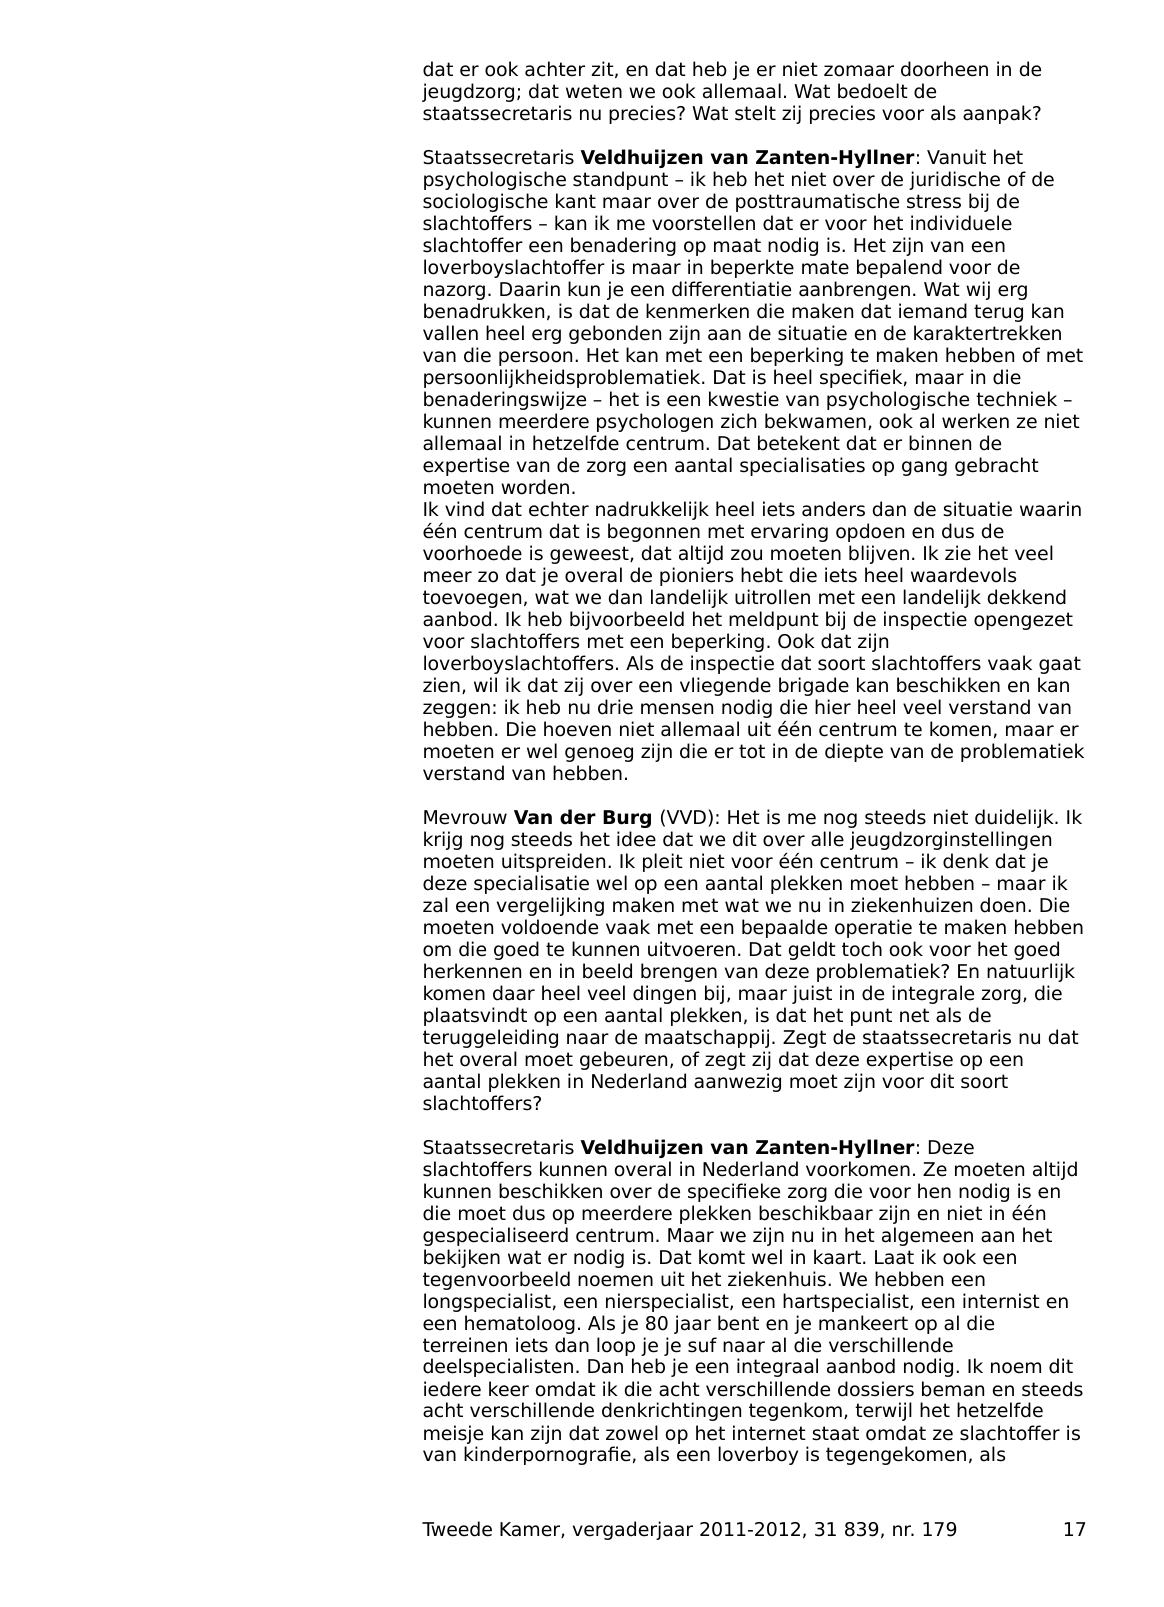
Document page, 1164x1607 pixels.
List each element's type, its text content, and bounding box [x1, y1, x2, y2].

text dat er ook achter zit, en dat heb je er niet zomaar doorheen in de jeugdzorg; dat weten we ook allemaal. Wat bedoelt de staatssecretaris nu precies? Wat stelt zij precies voor als aanpak? [422, 59, 1087, 125]
text Staatssecretaris Veldhuijzen van Zanten-Hyllner: Deze slachtoffers kunnen overal in Nederland voorkomen. Ze moeten altijd kunnen beschikken over de specifieke zorg die voor hen nodig is en die moet dus op meerdere plekken beschikbaar zijn en niet in één gespecialiseerd centrum. Maar we zijn nu in het algemeen aan het bekijken wat er nodig is. Dat komt wel in kaart. Laat ik ook een tegenvoorbeeld noemen uit het ziekenhuis. We hebben een longspecialist, een nierspecialist, een hartspecialist, een internist en een hematoloog. Als je 80 jaar bent en je mankeert op al die terreinen iets dan loop je je suf naar al die verschillende deelspecialisten. Dan heb je een integraal aanbod nodig. Ik noem dit iedere keer omdat ik die acht verschillende dossiers beman en steeds acht verschillende denkrichtingen tegenkom, terwijl het hetzelfde meisje kan zijn dat zowel op het internet staat omdat ze slachtoffer is van kinderpornografie, als een loverboy is tegengekomen, als [422, 1137, 1087, 1466]
text Ik vind dat echter nadrukkelijk heel iets anders dan de situatie waarin één centrum dat is begonnen met ervaring opdoen en dus de voorhoede is geweest, dat altijd zou moeten blijven. Ik zie het veel meer zo dat je overal de pioniers hebt die iets heel waardevols toevoegen, wat we dan landelijk uitrollen met een landelijk dekkend aanbod. Ik heb bijvoorbeeld het meldpunt bij de inspectie opengezet voor slachtoffers met een beperking. Ook dat zijn loverboyslachtoffers. Als de inspectie dat soort slachtoffers vaak gaat zien, wil ik dat zij over een vliegende brigade kan beschikken en kan zeggen: ik heb nu drie mensen nodig die hier heel veel verstand van hebben. Die hoeven niet allemaal uit één centrum te komen, maar er moeten er wel genoeg zijn die er tot in de diepte van de problematiek verstand van hebben. [422, 499, 1087, 784]
text Staatssecretaris Veldhuijzen van Zanten-Hyllner: Vanuit het psychologische standpunt – ik heb het niet over de juridische of de sociologische kant maar over de posttraumatische stress bij de slachtoffers – kan ik me voorstellen dat er voor het individuele slachtoffer een benadering op maat nodig is. Het zijn van een loverboyslachtoffer is maar in beperkte mate bepalend voor de nazorg. Daarin kun je een differentiatie aanbrengen. Wat wij erg benadrukken, is dat de kenmerken die maken dat iemand terug kan vallen heel erg gebonden zijn aan de situatie en de karaktertrekken van die persoon. Het kan met een beperking te maken hebben of met persoonlijkheidsproblematiek. Dat is heel specifiek, maar in die benaderingswijze – het is een kwestie van psychologische techniek – kunnen meerdere psychologen zich bekwamen, ook al werken ze niet allemaal in hetzelfde centrum. Dat betekent dat er binnen de expertise van de zorg een aantal specialisaties op gang gebracht moeten worden. [422, 147, 1087, 499]
text Mevrouw Van der Burg (VVD): Het is me nog steeds niet duidelijk. Ik krijg nog steeds het idee dat we dit over alle jeugdzorginstellingen moeten uitspreiden. Ik pleit niet voor één centrum – ik denk dat je deze specialisatie wel op een aantal plekken moet hebben – maar ik zal een vergelijking maken met wat we nu in ziekenhuizen doen. Die moeten voldoende vaak met een bepaalde operatie te maken hebben om die goed te kunnen uitvoeren. Dat geldt toch ook voor het goed herkennen en in beeld brengen van deze problematiek? En natuurlijk komen daar heel veel dingen bij, maar juist in de integrale zorg, die plaatsvindt op een aantal plekken, is dat het punt net als de teruggeleiding naar de maatschappij. Zegt de staatssecretaris nu dat het overal moet gebeuren, of zegt zij dat deze expertise op een aantal plekken in Nederland aanwezig moet zijn voor dit soort slachtoffers? [422, 807, 1087, 1114]
